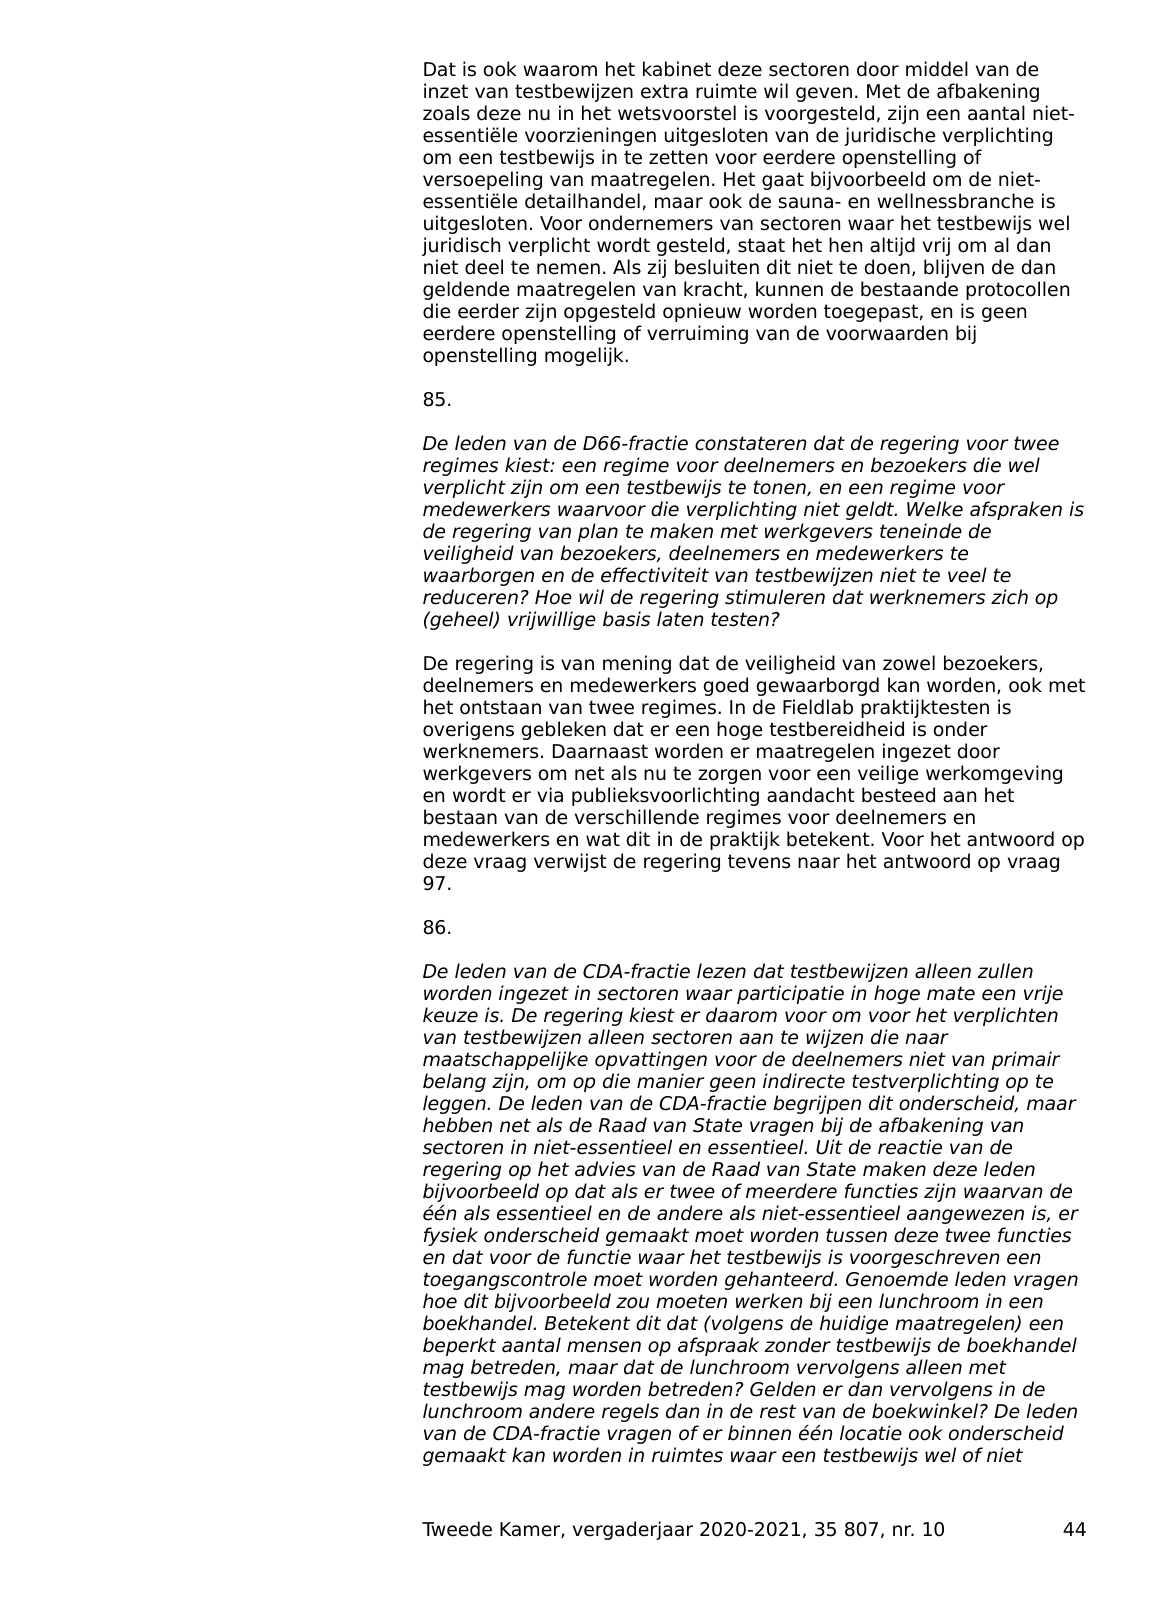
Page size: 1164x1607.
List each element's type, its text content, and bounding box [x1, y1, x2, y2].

text De leden van de CDA-fractie lezen dat testbewijzen alleen zullen worden ingezet in sectoren waar participatie in hoge mate een vrije keuze is. De regering kiest er daarom voor om voor het verplichten van testbewijzen alleen sectoren aan te wijzen die naar maatschappelijke opvattingen voor de deelnemers niet van primair belang zijn, om op die manier geen indirecte testverplichting op te leggen. De leden van de CDA-fractie begrijpen dit onderscheid, maar hebben net als de Raad van State vragen bij de afbakening van sectoren in niet-essentieel en essentieel. Uit de reactie van de regering op het advies van de Raad van State maken deze leden bijvoorbeeld op dat als er twee of meerdere functies zijn waarvan de één als essentieel en de andere als niet-essentieel aangewezen is, er fysiek onderscheid gemaakt moet worden tussen deze twee functies en dat voor de functie waar het testbewijs is voorgeschreven een toegangscontrole moet worden gehanteerd. Genoemde leden vragen hoe dit bijvoorbeeld zou moeten werken bij een lunchroom in een boekhandel. Betekent dit dat (volgens de huidige maatregelen) een beperkt aantal mensen op afspraak zonder testbewijs de boekhandel mag betreden, maar dat de lunchroom vervolgens alleen met testbewijs mag worden betreden? Gelden er dan vervolgens in de lunchroom andere regels dan in de rest van de boekwinkel? De leden van de CDA-fractie vragen of er binnen één locatie ook onderscheid gemaakt kan worden in ruimtes waar een testbewijs wel of niet [422, 961, 1087, 1467]
text De leden van de D66-fractie constateren dat de regering voor twee regimes kiest: een regime voor deelnemers en bezoekers die wel verplicht zijn om een testbewijs te tonen, en een regime voor medewerkers waarvoor die verplichting niet geldt. Welke afspraken is de regering van plan te maken met werkgevers teneinde de veiligheid van bezoekers, deelnemers en medewerkers te waarborgen en de effectiviteit van testbewijzen niet te veel te reduceren? Hoe wil de regering stimuleren dat werknemers zich op (geheel) vrijwillige basis laten testen? [422, 433, 1087, 631]
text Dat is ook waarom het kabinet deze sectoren door middel van de inzet van testbewijzen extra ruimte wil geven. Met de afbakening zoals deze nu in het wetsvoorstel is voorgesteld, zijn een aantal niet-essentiële voorzieningen uitgesloten van de juridische verplichting om een testbewijs in te zetten voor eerdere openstelling of versoepeling van maatregelen. Het gaat bijvoorbeeld om de niet-essentiële detailhandel, maar ook de sauna- en wellnessbranche is uitgesloten. Voor ondernemers van sectoren waar het testbewijs wel juridisch verplicht wordt gesteld, staat het hen altijd vrij om al dan niet deel te nemen. Als zij besluiten dit niet te doen, blijven de dan geldende maatregelen van kracht, kunnen de bestaande protocollen die eerder zijn opgesteld opnieuw worden toegepast, en is geen eerdere openstelling of verruiming van de voorwaarden bij openstelling mogelijk. [422, 59, 1087, 367]
text 86. [422, 917, 1087, 939]
text 85. [422, 389, 1087, 411]
text De regering is van mening dat de veiligheid van zowel bezoekers, deelnemers en medewerkers goed gewaarborgd kan worden, ook met het ontstaan van twee regimes. In de Fieldlab praktijktesten is overigens gebleken dat er een hoge testbereidheid is onder werknemers. Daarnaast worden er maatregelen ingezet door werkgevers om net als nu te zorgen voor een veilige werkomgeving en wordt er via publieksvoorlichting aandacht besteed aan het bestaan van de verschillende regimes voor deelnemers en medewerkers en wat dit in de praktijk betekent. Voor het antwoord op deze vraag verwijst de regering tevens naar het antwoord op vraag 97. [422, 653, 1087, 895]
